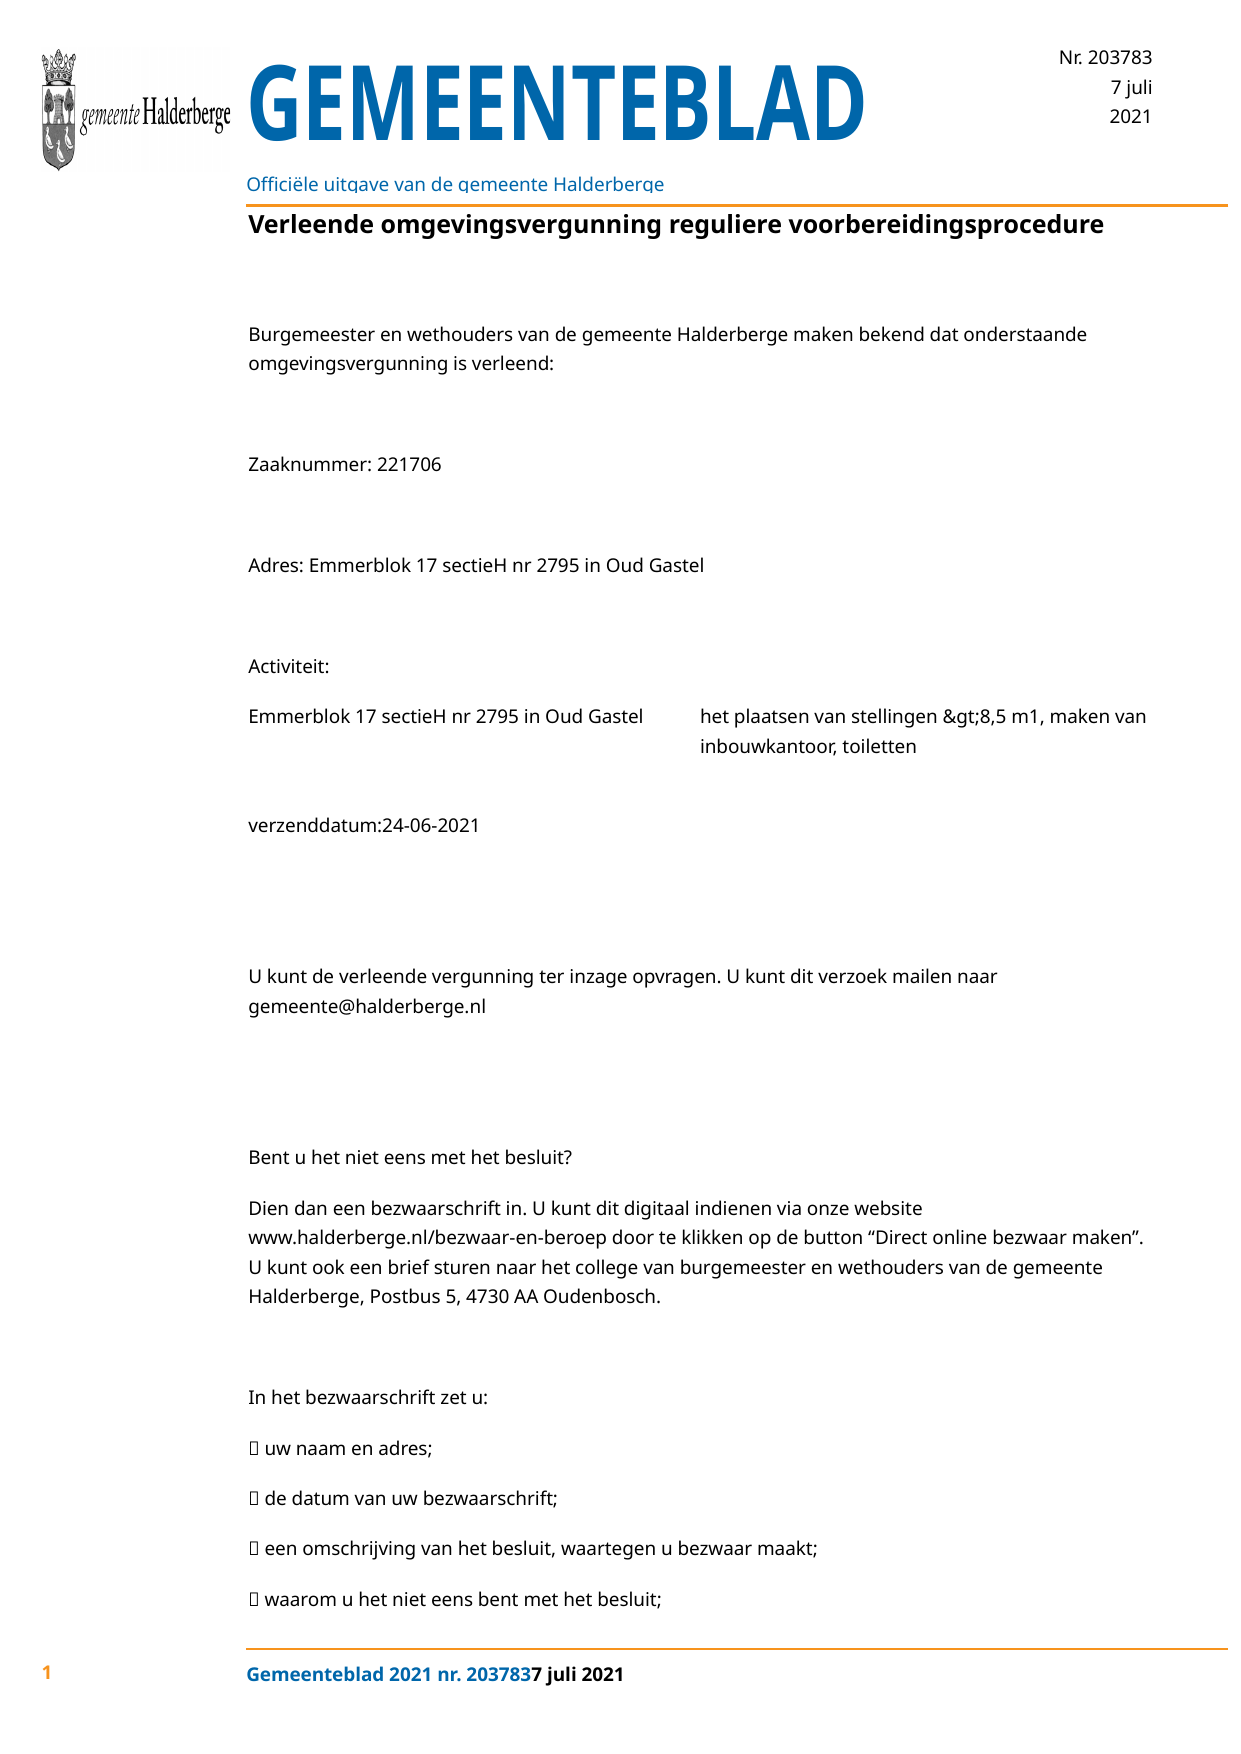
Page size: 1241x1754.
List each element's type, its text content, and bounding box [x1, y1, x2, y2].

text Adres: Emmerblok 17 sectieH nr 2795 in Oud Gastel [248, 552, 1152, 578]
picture [41, 47, 231, 172]
table_header het plaatsen van stellingen &gt;8,5 m1, maken van inbouwkantoor, toiletten [700, 703, 1152, 759]
text In het bezwaarschrift zet u: [248, 1384, 1152, 1410]
text  uw naam en adres; [248, 1435, 1152, 1461]
text Zaaknummer: 221706 [248, 451, 1152, 477]
text Bent u het niet eens met het besluit? [248, 1144, 1152, 1170]
text  een omschrijving van het besluit, waartegen u bezwaar maakt; [248, 1536, 1152, 1561]
text  waarom u het niet eens bent met het besluit; [248, 1586, 1152, 1612]
text  de datum van uw bezwaarschrift; [248, 1485, 1152, 1511]
text U kunt de verleende vergunning ter inzage opvragen. U kunt dit verzoek mailen naar gemeente@halderberge.nl [248, 963, 1152, 1019]
text Verleende omgevingsvergunning reguliere voorbereidingsprocedure [248, 207, 1152, 241]
table_header Emmerblok 17 sectieH nr 2795 in Oud Gastel [248, 703, 700, 759]
text Activiteit: [248, 653, 1152, 678]
text Dien dan een bezwaarschrift in. U kunt dit digitaal indienen via onze website www.halderberge.nl/bezwaar-en-beroep door te klikken op de button “Direct online bezwaar maken”. U kunt ook een brief sturen naar het college van burgemeester en wethouders van de gemeente Halderberge, Postbus 5, 4730 AA Oudenbosch. [248, 1195, 1152, 1309]
text verzenddatum:24-06-2021 [248, 812, 1152, 838]
text Burgemeester en wethouders van de gemeente Halderberge maken bekend dat onderstaande omgevingsvergunning is verleend: [248, 321, 1152, 376]
